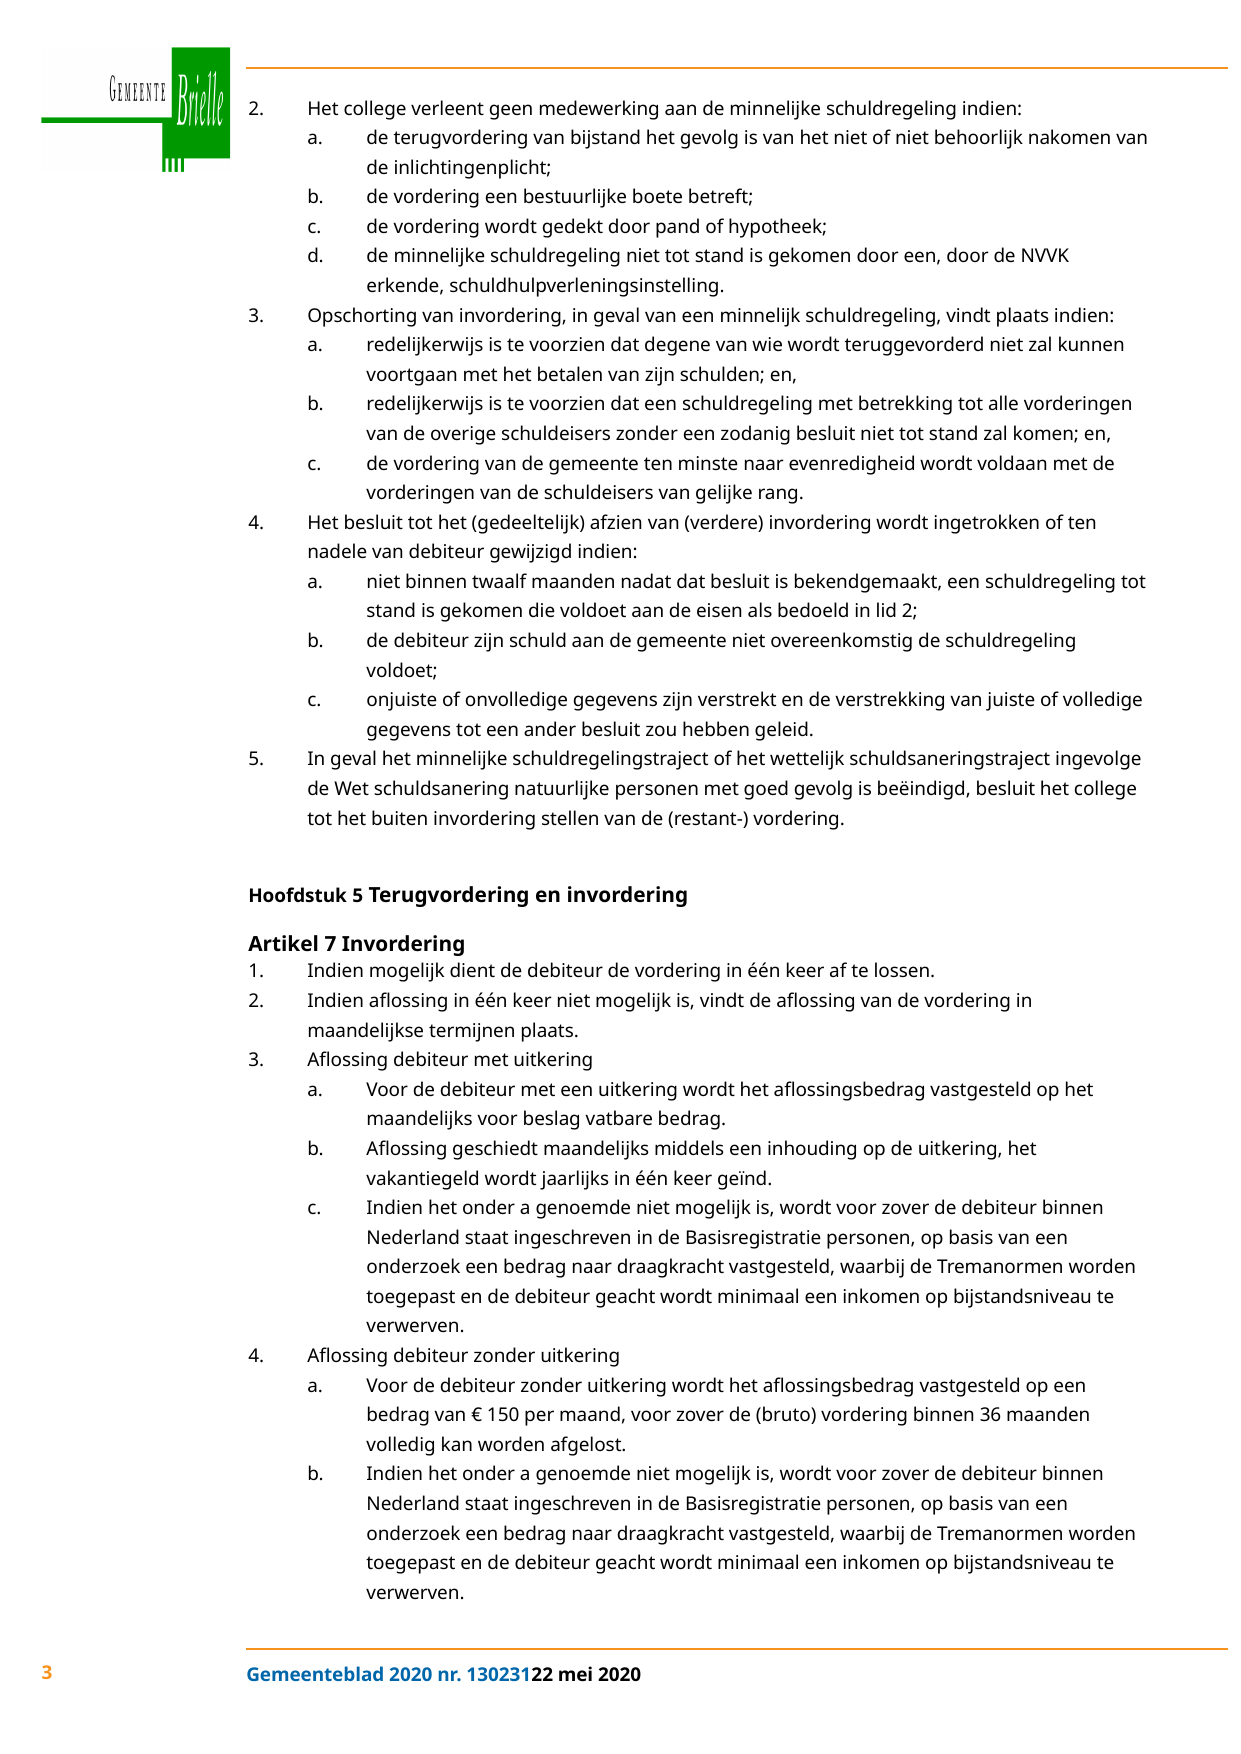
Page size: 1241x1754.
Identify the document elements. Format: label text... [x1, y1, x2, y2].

picture [41, 47, 231, 172]
list Aflossing geschiedt maandelijks middels een inhouding op de uitkering, het vakantiegeld wordt jaarlijks in één keer geïnd. [307, 1135, 1152, 1191]
list Voor de debiteur met een uitkering wordt het aflossingsbedrag vastgesteld op het maandelijks voor beslag vatbare bedrag. [307, 1076, 1152, 1131]
list Het besluit tot het (gedeeltelijk) afzien van (verdere) invordering wordt ingetrokken of ten nadele van debiteur gewijzigd indien: [248, 509, 1152, 564]
list niet binnen twaalf maanden nadat dat besluit is bekendgemaakt, een schuldregeling tot stand is gekomen die voldoet aan de eisen als bedoeld in lid 2; [307, 568, 1152, 623]
list Aflossing debiteur met uitkering [248, 1046, 1152, 1072]
list de terugvordering van bijstand het gevolg is van het niet of niet behoorlijk nakomen van de inlichtingenplicht; [307, 124, 1152, 180]
list Indien het onder a genoemde niet mogelijk is, wordt voor zover de debiteur binnen Nederland staat ingeschreven in de Basisregistratie personen, op basis van een onderzoek een bedrag naar draagkracht vastgesteld, waarbij de Tremanormen worden toegepast en de debiteur geacht wordt minimaal een inkomen op bijstandsniveau te verwerven. [307, 1194, 1152, 1338]
list Het college verleent geen medewerking aan de minnelijke schuldregeling indien: [248, 95, 1152, 121]
list de vordering van de gemeente ten minste naar evenredigheid wordt voldaan met de vorderingen van de schuldeisers van gelijke rang. [307, 450, 1152, 505]
list redelijkerwijs is te voorzien dat een schuldregeling met betrekking tot alle vorderingen van de overige schuldeisers zonder een zodanig besluit niet tot stand zal komen; en, [307, 391, 1152, 446]
list Indien aflossing in één keer niet mogelijk is, vindt de aflossing van de vordering in maandelijkse termijnen plaats. [248, 987, 1152, 1043]
list In geval het minnelijke schuldregelingstraject of het wettelijk schuldsaneringstraject ingevolge de Wet schuldsanering natuurlijke personen met goed gevolg is beëindigd, besluit het college tot het buiten invordering stellen van de (restant-) vordering. [248, 746, 1152, 831]
text Hoofdstuk 5 Terugvordering en invordering [248, 880, 1152, 908]
text Artikel 7 Invordering [248, 929, 1152, 958]
list Opschorting van invordering, in geval van een minnelijk schuldregeling, vindt plaats indien: [248, 302, 1152, 328]
list redelijkerwijs is te voorzien dat degene van wie wordt teruggevorderd niet zal kunnen voortgaan met het betalen van zijn schulden; en, [307, 331, 1152, 387]
list de debiteur zijn schuld aan de gemeente niet overeenkomstig de schuldregeling voldoet; [307, 627, 1152, 683]
list Voor de debiteur zonder uitkering wordt het aflossingsbedrag vastgesteld op een bedrag van € 150 per maand, voor zover de (bruto) vordering binnen 36 maanden volledig kan worden afgelost. [307, 1372, 1152, 1457]
list de minnelijke schuldregeling niet tot stand is gekomen door een, door de NVVK erkende, schuldhulpverleningsinstelling. [307, 243, 1152, 298]
list de vordering een bestuurlijke boete betreft; [307, 183, 1152, 209]
list de vordering wordt gedekt door pand of hypotheek; [307, 213, 1152, 239]
list Aflossing debiteur zonder uitkering [248, 1342, 1152, 1368]
list onjuiste of onvolledige gegevens zijn verstrekt en de verstrekking van juiste of volledige gegevens tot een ander besluit zou hebben geleid. [307, 686, 1152, 742]
list Indien het onder a genoemde niet mogelijk is, wordt voor zover de debiteur binnen Nederland staat ingeschreven in de Basisregistratie personen, op basis van een onderzoek een bedrag naar draagkracht vastgesteld, waarbij de Tremanormen worden toegepast en de debiteur geacht wordt minimaal een inkomen op bijstandsniveau te verwerven. [307, 1461, 1152, 1605]
list Indien mogelijk dient de debiteur de vordering in één keer af te lossen. [248, 958, 1152, 983]
